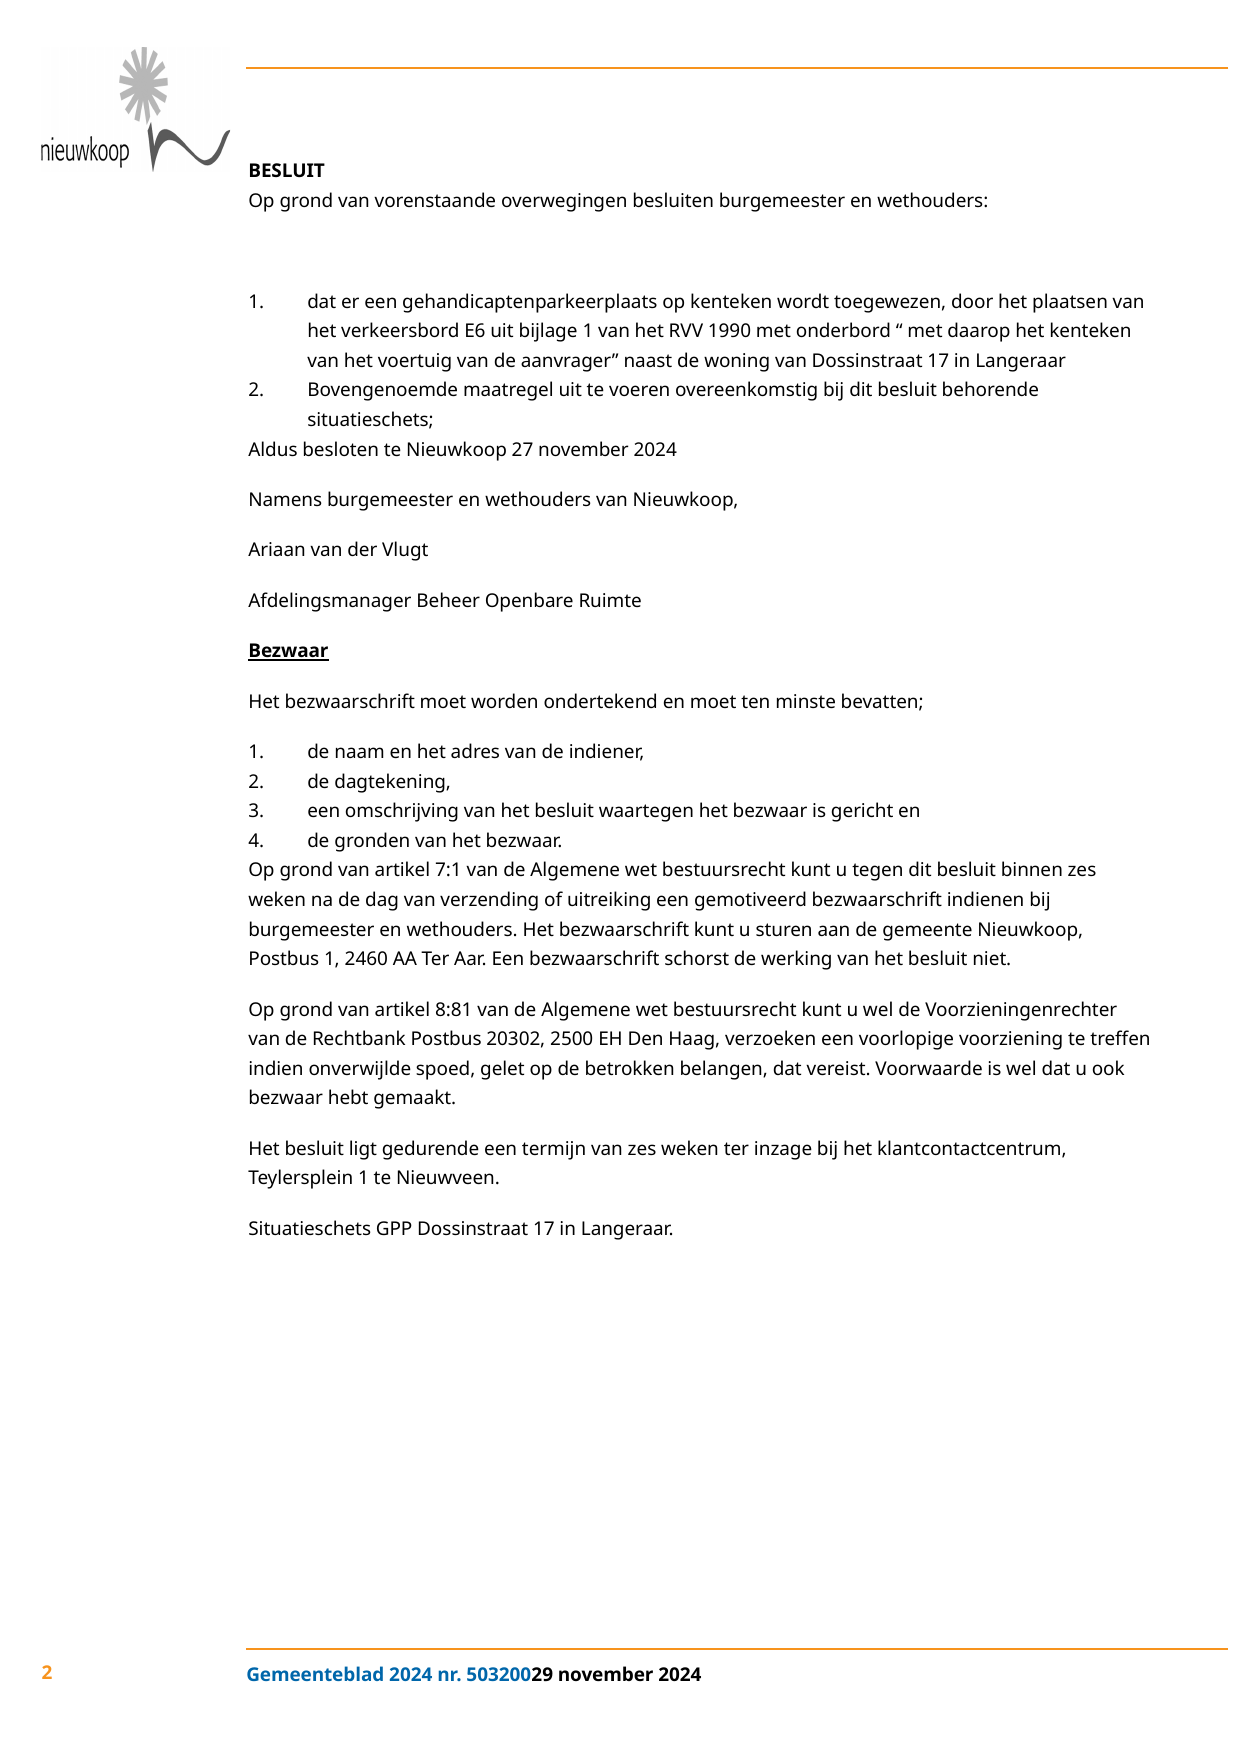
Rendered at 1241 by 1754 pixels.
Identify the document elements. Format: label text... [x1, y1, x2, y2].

list een omschrijving van het besluit waartegen het bezwaar is gericht en [248, 797, 1152, 823]
list de dagtekening, [248, 768, 1152, 794]
text Situatieschets GPP Dossinstraat 17 in Langeraar. [248, 1215, 1152, 1241]
text Aldus besloten te Nieuwkoop 27 november 2024 [248, 436, 1152, 462]
text Namens burgemeester en wethouders van Nieuwkoop, [248, 486, 1152, 512]
text Op grond van vorenstaande overwegingen besluiten burgemeester en wethouders: [248, 187, 1152, 213]
text Het bezwaarschrift moet worden ondertekend en moet ten minste bevatten; [248, 688, 1152, 714]
text Afdelingsmanager Beheer Openbare Ruimte [248, 587, 1152, 613]
list dat er een gehandicaptenparkeerplaats op kenteken wordt toegewezen, door het plaatsen van het verkeersbord E6 uit bijlage 1 van het RVV 1990 met onderbord “ met daarop het kenteken van het voertuig van de aanvrager” naast de woning van Dossinstraat 17 in Langeraar [248, 288, 1152, 373]
text Op grond van artikel 8:81 van de Algemene wet bestuursrecht kunt u wel de Voorzieningenrechter van de Rechtbank Postbus 20302, 2500 EH Den Haag, verzoeken een voorlopige voorziening te treffen indien onverwijlde spoed, gelet op de betrokken belangen, dat vereist. Voorwaarde is wel dat u ook bezwaar hebt gemaakt. [248, 996, 1152, 1110]
text Bezwaar [248, 637, 1152, 663]
text BESLUIT [248, 157, 1152, 183]
text Ariaan van der Vlugt [248, 537, 1152, 562]
picture [41, 47, 231, 172]
list de gronden van het bezwaar. [248, 827, 1152, 853]
text Op grond van artikel 7:1 van de Algemene wet bestuursrecht kunt u tegen dit besluit binnen zes weken na de dag van verzending of uitreiking een gemotiveerd bezwaarschrift indienen bij burgemeester en wethouders. Het bezwaarschrift kunt u sturen aan de gemeente Nieuwkoop, Postbus 1, 2460 AA Ter Aar. Een bezwaarschrift schorst de werking van het besluit niet. [248, 857, 1152, 971]
text Het besluit ligt gedurende een termijn van zes weken ter inzage bij het klantcontactcentrum, Teylersplein 1 te Nieuwveen. [248, 1135, 1152, 1190]
list Bovengenoemde maatregel uit te voeren overeenkomstig bij dit besluit behorende situatieschets; [248, 377, 1152, 432]
list de naam en het adres van de indiener, [248, 738, 1152, 764]
